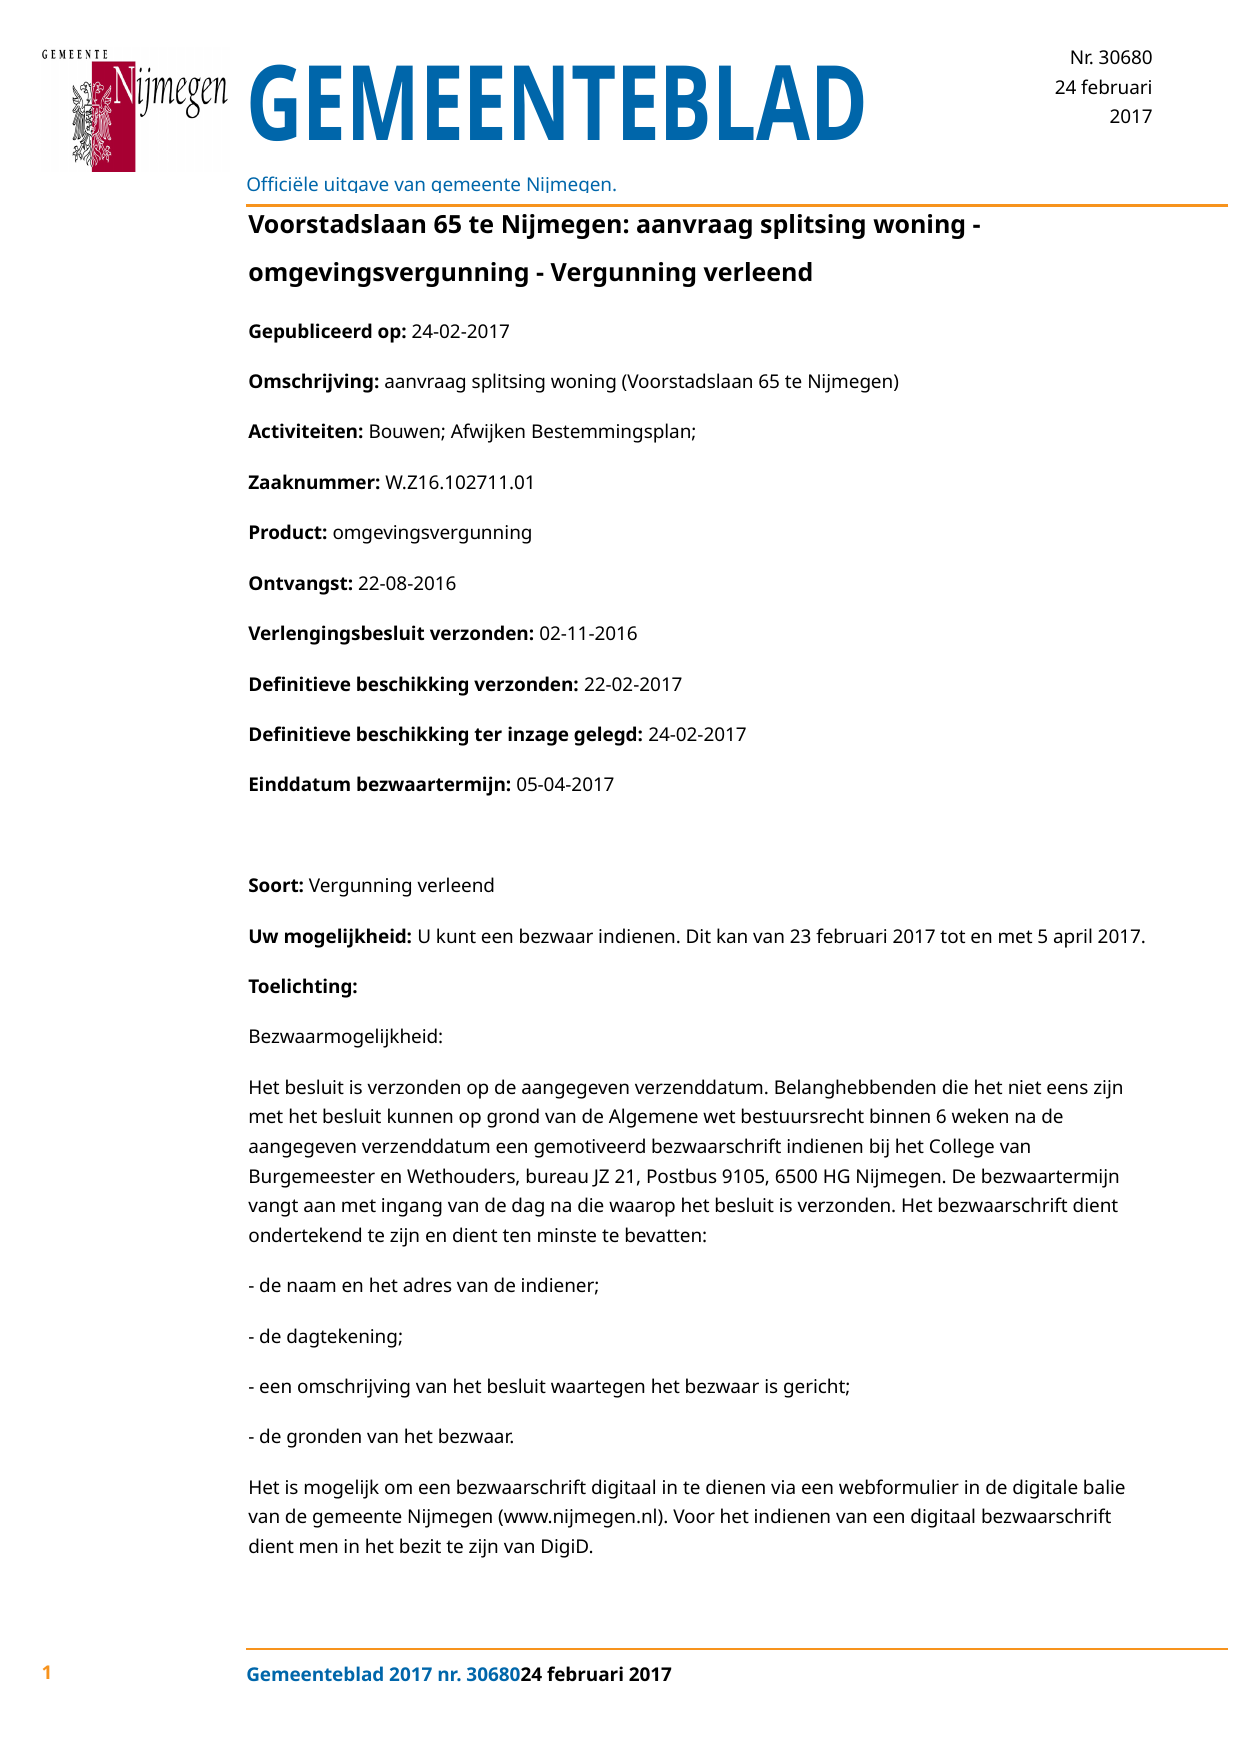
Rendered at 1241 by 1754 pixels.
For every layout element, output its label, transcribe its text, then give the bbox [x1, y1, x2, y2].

text Zaaknummer: W.Z16.102711.01 [248, 469, 1152, 495]
text Definitieve beschikking verzonden: 22-02-2017 [248, 671, 1152, 697]
text - de dagtekening; [248, 1323, 1152, 1349]
picture [41, 47, 231, 172]
text Einddatum bezwaartermijn: 05-04-2017 [248, 772, 1152, 797]
text Uw mogelijkheid: U kunt een bezwaar indienen. Dit kan van 23 februari 2017 tot en met 5 april 2017. [248, 923, 1152, 949]
text Voorstadslaan 65 te Nijmegen: aanvraag splitsing woning - omgevingsvergunning - Vergunning verleend [248, 207, 1152, 288]
text Gepubliceerd op: 24-02-2017 [248, 318, 1152, 344]
text Activiteiten: Bouwen; Afwijken Bestemmingsplan; [248, 419, 1152, 444]
text - de naam en het adres van de indiener; [248, 1272, 1152, 1298]
text Ontvangst: 22-08-2016 [248, 570, 1152, 596]
text Omschrijving: aanvraag splitsing woning (Voorstadslaan 65 te Nijmegen) [248, 368, 1152, 394]
text Toelichting: [248, 973, 1152, 999]
text Het besluit is verzonden op de aangegeven verzenddatum. Belanghebbenden die het niet eens zijn met het besluit kunnen op grond van de Algemene wet bestuursrecht binnen 6 weken na de aangegeven verzenddatum een gemotiveerd bezwaarschrift indienen bij het College van Burgemeester en Wethouders, bureau JZ 21, Postbus 9105, 6500 HG Nijmegen. De bezwaartermijn vangt aan met ingang van de dag na die waarop het besluit is verzonden. Het bezwaarschrift dient ondertekend te zijn en dient ten minste te bevatten: [248, 1074, 1152, 1248]
text - een omschrijving van het besluit waartegen het bezwaar is gericht; [248, 1373, 1152, 1399]
text Product: omgevingsvergunning [248, 519, 1152, 545]
text Soort: Vergunning verleend [248, 872, 1152, 898]
text Verlengingsbesluit verzonden: 02-11-2016 [248, 620, 1152, 646]
text - de gronden van het bezwaar. [248, 1424, 1152, 1449]
text Het is mogelijk om een bezwaarschrift digitaal in te dienen via een webformulier in de digitale balie van de gemeente Nijmegen (www.nijmegen.nl). Voor het indienen van een digitaal bezwaarschrift dient men in het bezit te zijn van DigiD. [248, 1474, 1152, 1559]
text Definitieve beschikking ter inzage gelegd: 24-02-2017 [248, 721, 1152, 747]
text Bezwaarmogelijkheid: [248, 1024, 1152, 1049]
